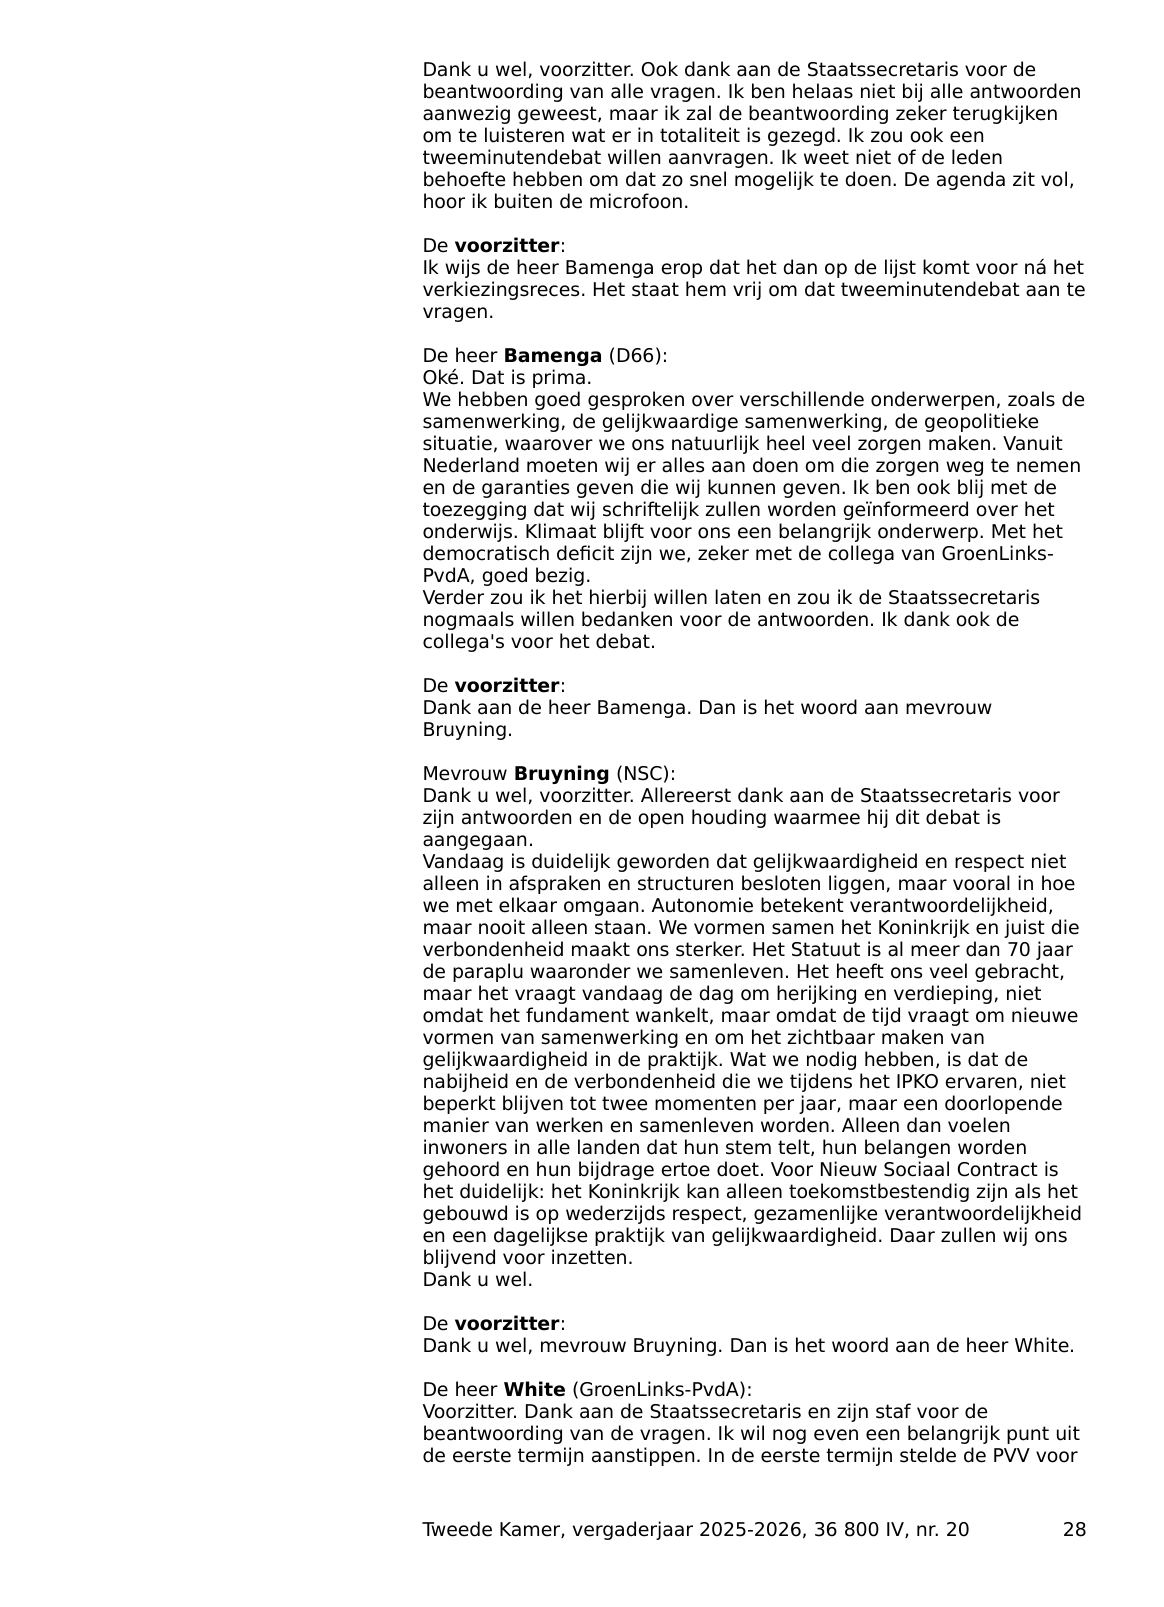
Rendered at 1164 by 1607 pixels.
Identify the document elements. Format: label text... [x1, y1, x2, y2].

text Mevrouw Bruyning (NSC): [422, 763, 1087, 785]
text Ik wijs de heer Bamenga erop dat het dan op de lijst komt voor ná het verkiezingsreces. Het staat hem vrij om dat tweeminutendebat aan te vragen. [422, 257, 1087, 323]
text We hebben goed gesproken over verschillende onderwerpen, zoals de samenwerking, de gelijkwaardige samenwerking, de geopolitieke situatie, waarover we ons natuurlijk heel veel zorgen maken. Vanuit Nederland moeten wij er alles aan doen om die zorgen weg te nemen en de garanties geven die wij kunnen geven. Ik ben ook blij met de toezegging dat wij schriftelijk zullen worden geïnformeerd over het onderwijs. Klimaat blijft voor ons een belangrijk onderwerp. Met het democratisch deficit zijn we, zeker met de collega van GroenLinks-PvdA, goed bezig. [422, 389, 1087, 587]
text Vandaag is duidelijk geworden dat gelijkwaardigheid en respect niet alleen in afspraken en structuren besloten liggen, maar vooral in hoe we met elkaar omgaan. Autonomie betekent verantwoordelijkheid, maar nooit alleen staan. We vormen samen het Koninkrijk en juist die verbondenheid maakt ons sterker. Het Statuut is al meer dan 70 jaar de paraplu waaronder we samenleven. Het heeft ons veel gebracht, maar het vraagt vandaag de dag om herijking en verdieping, niet omdat het fundament wankelt, maar omdat de tijd vraagt om nieuwe vormen van samenwerking en om het zichtbaar maken van gelijkwaardigheid in de praktijk. Wat we nodig hebben, is dat de nabijheid en de verbondenheid die we tijdens het IPKO ervaren, niet beperkt blijven tot twee momenten per jaar, maar een doorlopende manier van werken en samenleven worden. Alleen dan voelen inwoners in alle landen dat hun stem telt, hun belangen worden gehoord en hun bijdrage ertoe doet. Voor Nieuw Sociaal Contract is het duidelijk: het Koninkrijk kan alleen toekomstbestendig zijn als het gebouwd is op wederzijds respect, gezamenlijke verantwoordelijkheid en een dagelijkse praktijk van gelijkwaardigheid. Daar zullen wij ons blijvend voor inzetten. [422, 851, 1087, 1269]
text Dank u wel, mevrouw Bruyning. Dan is het woord aan de heer White. [422, 1335, 1087, 1357]
text Dank u wel, voorzitter. Ook dank aan de Staatssecretaris voor de beantwoording van alle vragen. Ik ben helaas niet bij alle antwoorden aanwezig geweest, maar ik zal de beantwoording zeker terugkijken om te luisteren wat er in totaliteit is gezegd. Ik zou ook een tweeminutendebat willen aanvragen. Ik weet niet of de leden behoefte hebben om dat zo snel mogelijk te doen. De agenda zit vol, hoor ik buiten de microfoon. [422, 59, 1087, 213]
text Oké. Dat is prima. [422, 367, 1087, 389]
text Dank aan de heer Bamenga. Dan is het woord aan mevrouw Bruyning. [422, 697, 1087, 741]
text Dank u wel, voorzitter. Allereerst dank aan de Staatssecretaris voor zijn antwoorden en de open houding waarmee hij dit debat is aangegaan. [422, 785, 1087, 851]
text Verder zou ik het hierbij willen laten en zou ik de Staatssecretaris nogmaals willen bedanken voor de antwoorden. Ik dank ook de collega's voor het debat. [422, 587, 1087, 653]
text De voorzitter: [422, 675, 1087, 697]
text De voorzitter: [422, 235, 1087, 257]
text De heer White (GroenLinks-PvdA): [422, 1379, 1087, 1401]
text Voorzitter. Dank aan de Staatssecretaris en zijn staf voor de beantwoording van de vragen. Ik wil nog even een belangrijk punt uit de eerste termijn aanstippen. In de eerste termijn stelde de PVV voor [422, 1401, 1087, 1467]
text De heer Bamenga (D66): [422, 345, 1087, 367]
text De voorzitter: [422, 1313, 1087, 1335]
text Dank u wel. [422, 1269, 1087, 1291]
